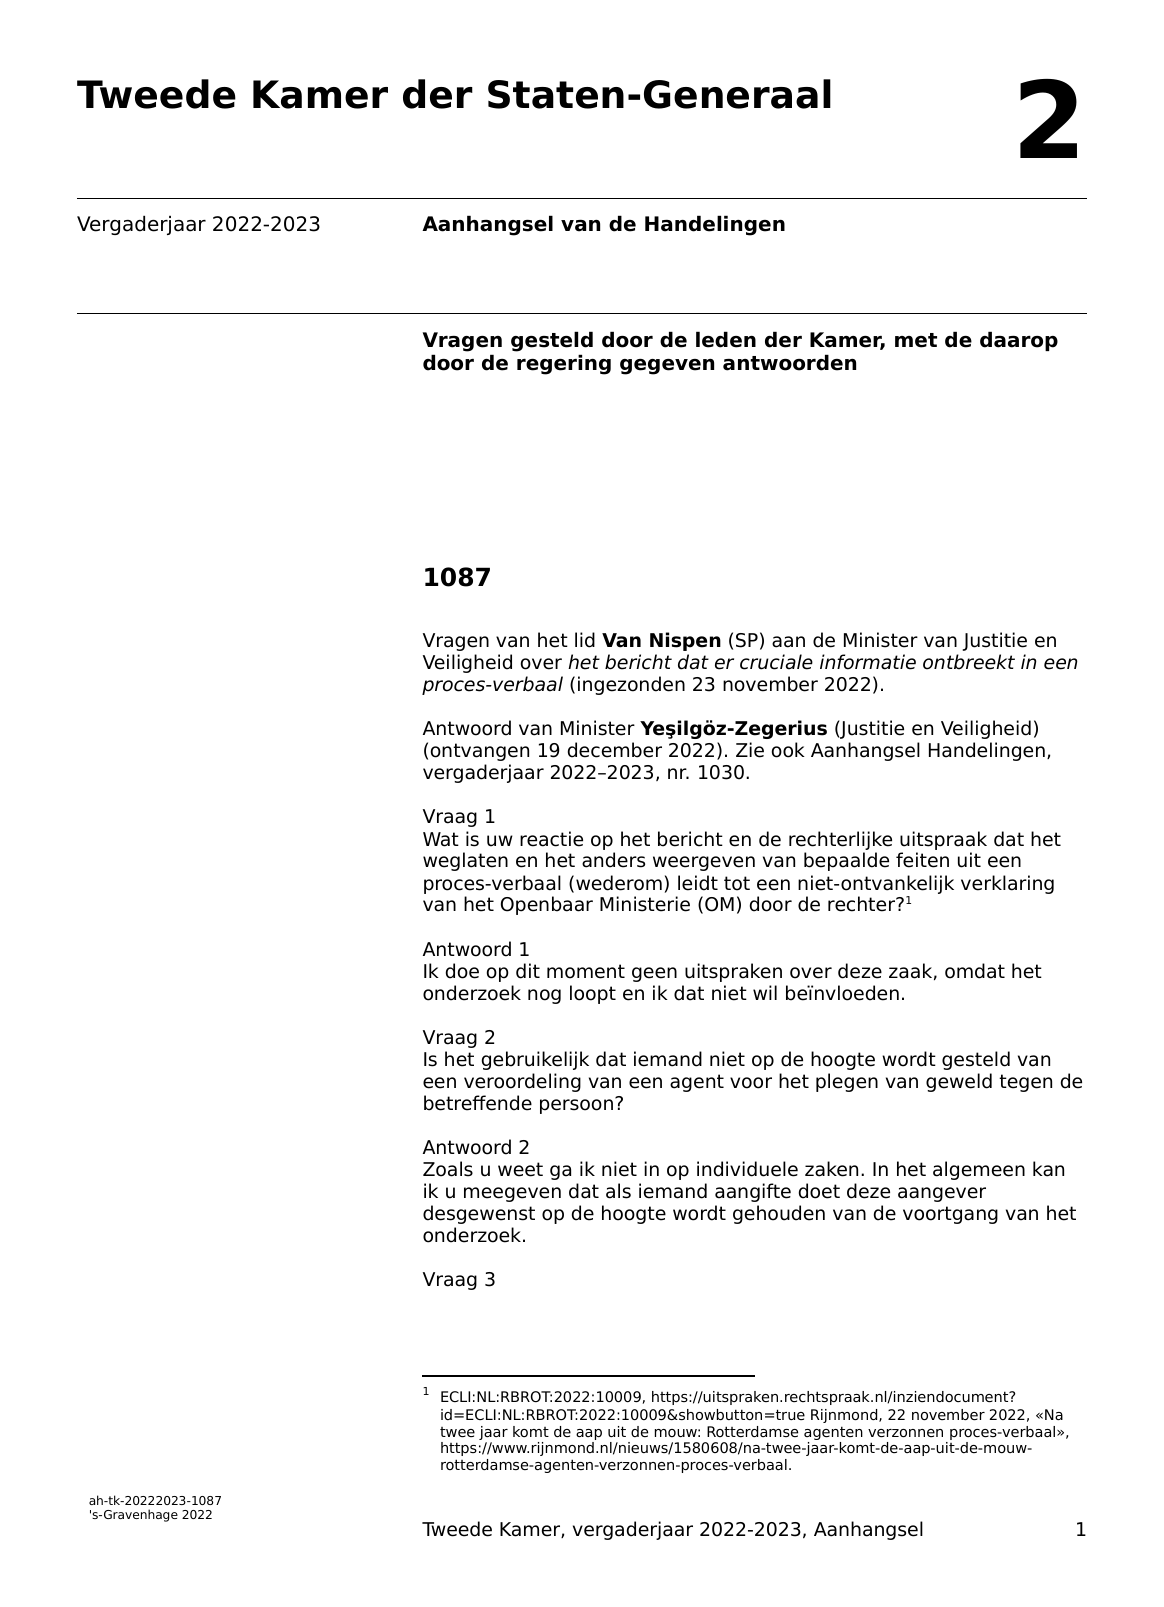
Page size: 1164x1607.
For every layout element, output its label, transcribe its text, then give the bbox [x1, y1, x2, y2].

text 1087 [422, 563, 1087, 592]
table_cell Aanhangsel van de Handelingen [422, 199, 1087, 313]
text 's-Gravenhage 2022 [88, 1508, 323, 1522]
text Vraag 2 [422, 1027, 1087, 1049]
text Wat is uw reactie op het bericht en de rechterlijke uitspraak dat het weglaten en het anders weergeven van bepaalde feiten uit een proces-verbaal (wederom) leidt tot een niet-ontvankelijk verklaring van het Openbaar Ministerie (OM) door de rechter? [422, 828, 1087, 916]
table_cell Vragen gesteld door de leden der Kamer, met de daarop door de regering gegeven antwoorden [422, 314, 1087, 375]
text Ik doe op dit moment geen uitspraken over deze zaak, omdat het onderzoek nog loopt en ik dat niet wil beïnvloeden. [422, 961, 1087, 1004]
table_header Tweede Kamer der Staten-Generaal [77, 59, 886, 198]
text Vraag 3 [422, 1269, 1087, 1291]
table_header 2 [886, 59, 1087, 198]
text Vraag 1 [422, 806, 1087, 828]
text Antwoord 2 [422, 1137, 1087, 1159]
text Vragen van het lid Van Nispen (SP) aan de Minister van Justitie en Veiligheid over het bericht dat er cruciale informatie ontbreekt in een proces-verbaal (ingezonden 23 november 2022). [422, 630, 1087, 696]
table_cell Vergaderjaar 2022-2023 [77, 199, 422, 313]
text Is het gebruikelijk dat iemand niet op de hoogte wordt gesteld van een veroordeling van een agent voor het plegen van geweld tegen de betreffende persoon? [422, 1049, 1087, 1114]
text ECLI:NL:RBROT:2022:10009, https://uitspraken.rechtspraak.nl/inziendocument?id=ECLI:NL:RBROT:2022:10009&showbutton=true Rijnmond, 22 november 2022, «Na twee jaar komt de aap uit de mouw: Rotterdamse agenten verzonnen proces-verbaal», https://www.rijnmond.nl/nieuws/1580608/na-twee-jaar-komt-de-aap-uit-de-mouw-rotterdamse-agenten-verzonnen-proces-verbaal. [422, 1385, 1087, 1474]
text Zoals u weet ga ik niet in op individuele zaken. In het algemeen kan ik u meegeven dat als iemand aangifte doet deze aangever desgewenst op de hoogte wordt gehouden van de voortgang van het onderzoek. [422, 1159, 1087, 1247]
text Antwoord 1 [422, 938, 1087, 961]
text ah-tk-20222023-1087 [88, 1494, 323, 1508]
text Antwoord van Minister Yeşilgöz-Zegerius (Justitie en Veiligheid) (ontvangen 19 december 2022). Zie ook Aanhangsel Handelingen, vergaderjaar 2022–2023, nr. 1030. [422, 718, 1087, 784]
table_cell [77, 314, 422, 375]
